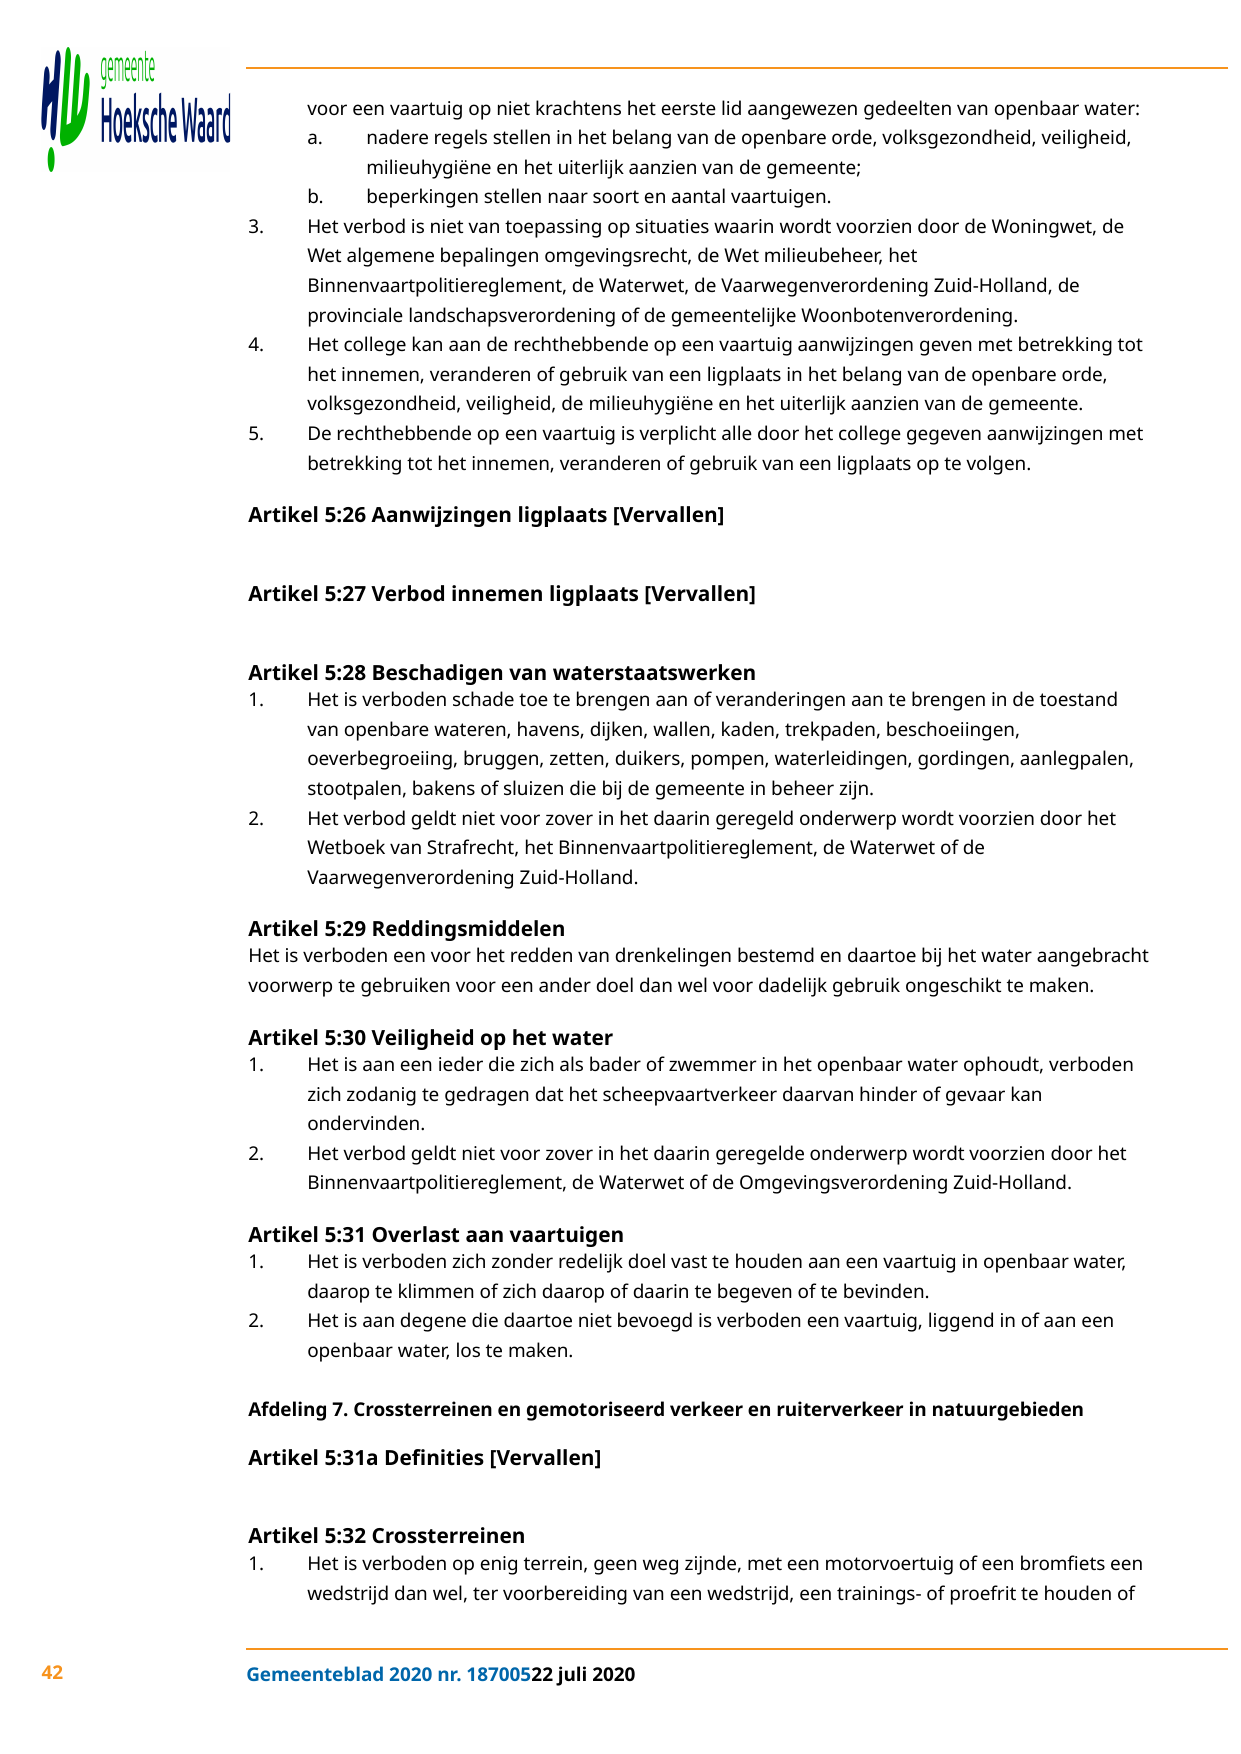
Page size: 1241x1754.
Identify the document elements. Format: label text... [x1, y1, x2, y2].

list Het is verboden zich zonder redelijk doel vast te houden aan een vaartuig in openbaar water, daarop te klimmen of zich daarop of daarin te begeven of te bevinden. [248, 1248, 1152, 1304]
text Artikel 5:29 Reddingsmiddelen [248, 914, 1152, 943]
list Het is verboden op enig terrein, geen weg zijnde, met een motorvoertuig of een bromfiets een wedstrijd dan wel, ter voorbereiding van een wedstrijd, een trainings- of proefrit te houden of [248, 1550, 1152, 1605]
list Het is aan degene die daartoe niet bevoegd is verboden een vaartuig, liggend in of aan een openbaar water, los te maken. [248, 1307, 1152, 1363]
text Artikel 5:26 Aanwijzingen ligplaats [Vervallen] [248, 500, 1152, 529]
text Artikel 5:32 Crossterreinen [248, 1522, 1152, 1550]
list Het is verboden schade toe te brengen aan of veranderingen aan te brengen in de toestand van openbare wateren, havens, dijken, wallen, kaden, trekpaden, beschoeiingen, oeverbegroeiing, bruggen, zetten, duikers, pompen, waterleidingen, gordingen, aanlegpalen, stootpalen, bakens of sluizen die bij de gemeente in beheer zijn. [248, 686, 1152, 801]
text Afdeling 7. Crossterreinen en gemotoriseerd verkeer en ruiterverkeer in natuurgebieden [248, 1396, 1152, 1422]
text Artikel 5:31a Definities [Vervallen] [248, 1443, 1152, 1471]
list De rechthebbende op een vaartuig is verplicht alle door het college gegeven aanwijzingen met betrekking tot het innemen, veranderen of gebruik van een ligplaats op te volgen. [248, 420, 1152, 476]
list Het verbod geldt niet voor zover in het daarin geregeld onderwerp wordt voorzien door het Wetboek van Strafrecht, het Binnenvaartpolitiereglement, de Waterwet of de Vaarwegenverordening Zuid-Holland. [248, 805, 1152, 889]
text Artikel 5:27 Verbod innemen ligplaats [Vervallen] [248, 579, 1152, 607]
list Het verbod is niet van toepassing op situaties waarin wordt voorzien door de Woningwet, de Wet algemene bepalingen omgevingsrecht, de Wet milieubeheer, het Binnenvaartpolitiereglement, de Waterwet, de Vaarwegenverordening Zuid-Holland, de provinciale landschapsverordening of de gemeentelijke Woonbotenverordening. [248, 213, 1152, 328]
list beperkingen stellen naar soort en aantal vaartuigen. [307, 183, 1152, 209]
text Artikel 5:28 Beschadigen van waterstaatswerken [248, 658, 1152, 686]
picture [41, 47, 231, 172]
list Het is aan een ieder die zich als bader of zwemmer in het openbaar water ophoudt, verboden zich zodanig te gedragen dat het scheepvaartverkeer daarvan hinder of gevaar kan ondervinden. [248, 1051, 1152, 1136]
list Het college kan aan de rechthebbende op een vaartuig aanwijzingen geven met betrekking tot het innemen, veranderen of gebruik van een ligplaats in het belang van de openbare orde, volksgezondheid, veiligheid, de milieuhygiëne en het uiterlijk aanzien van de gemeente. [248, 331, 1152, 416]
list voor een vaartuig op niet krachtens het eerste lid aangewezen gedeelten van openbaar water: [248, 95, 1152, 121]
text Artikel 5:31 Overlast aan vaartuigen [248, 1220, 1152, 1248]
list Het verbod geldt niet voor zover in het daarin geregelde onderwerp wordt voorzien door het Binnenvaartpolitiereglement, de Waterwet of de Omgevingsverordening Zuid-Holland. [248, 1140, 1152, 1195]
text Het is verboden een voor het redden van drenkelingen bestemd en daartoe bij het water aangebracht voorwerp te gebruiken voor een ander doel dan wel voor dadelijk gebruik ongeschikt te maken. [248, 943, 1152, 998]
text Artikel 5:30 Veiligheid op het water [248, 1023, 1152, 1051]
list nadere regels stellen in het belang van de openbare orde, volksgezondheid, veiligheid, milieuhygiëne en het uiterlijk aanzien van de gemeente; [307, 124, 1152, 180]
